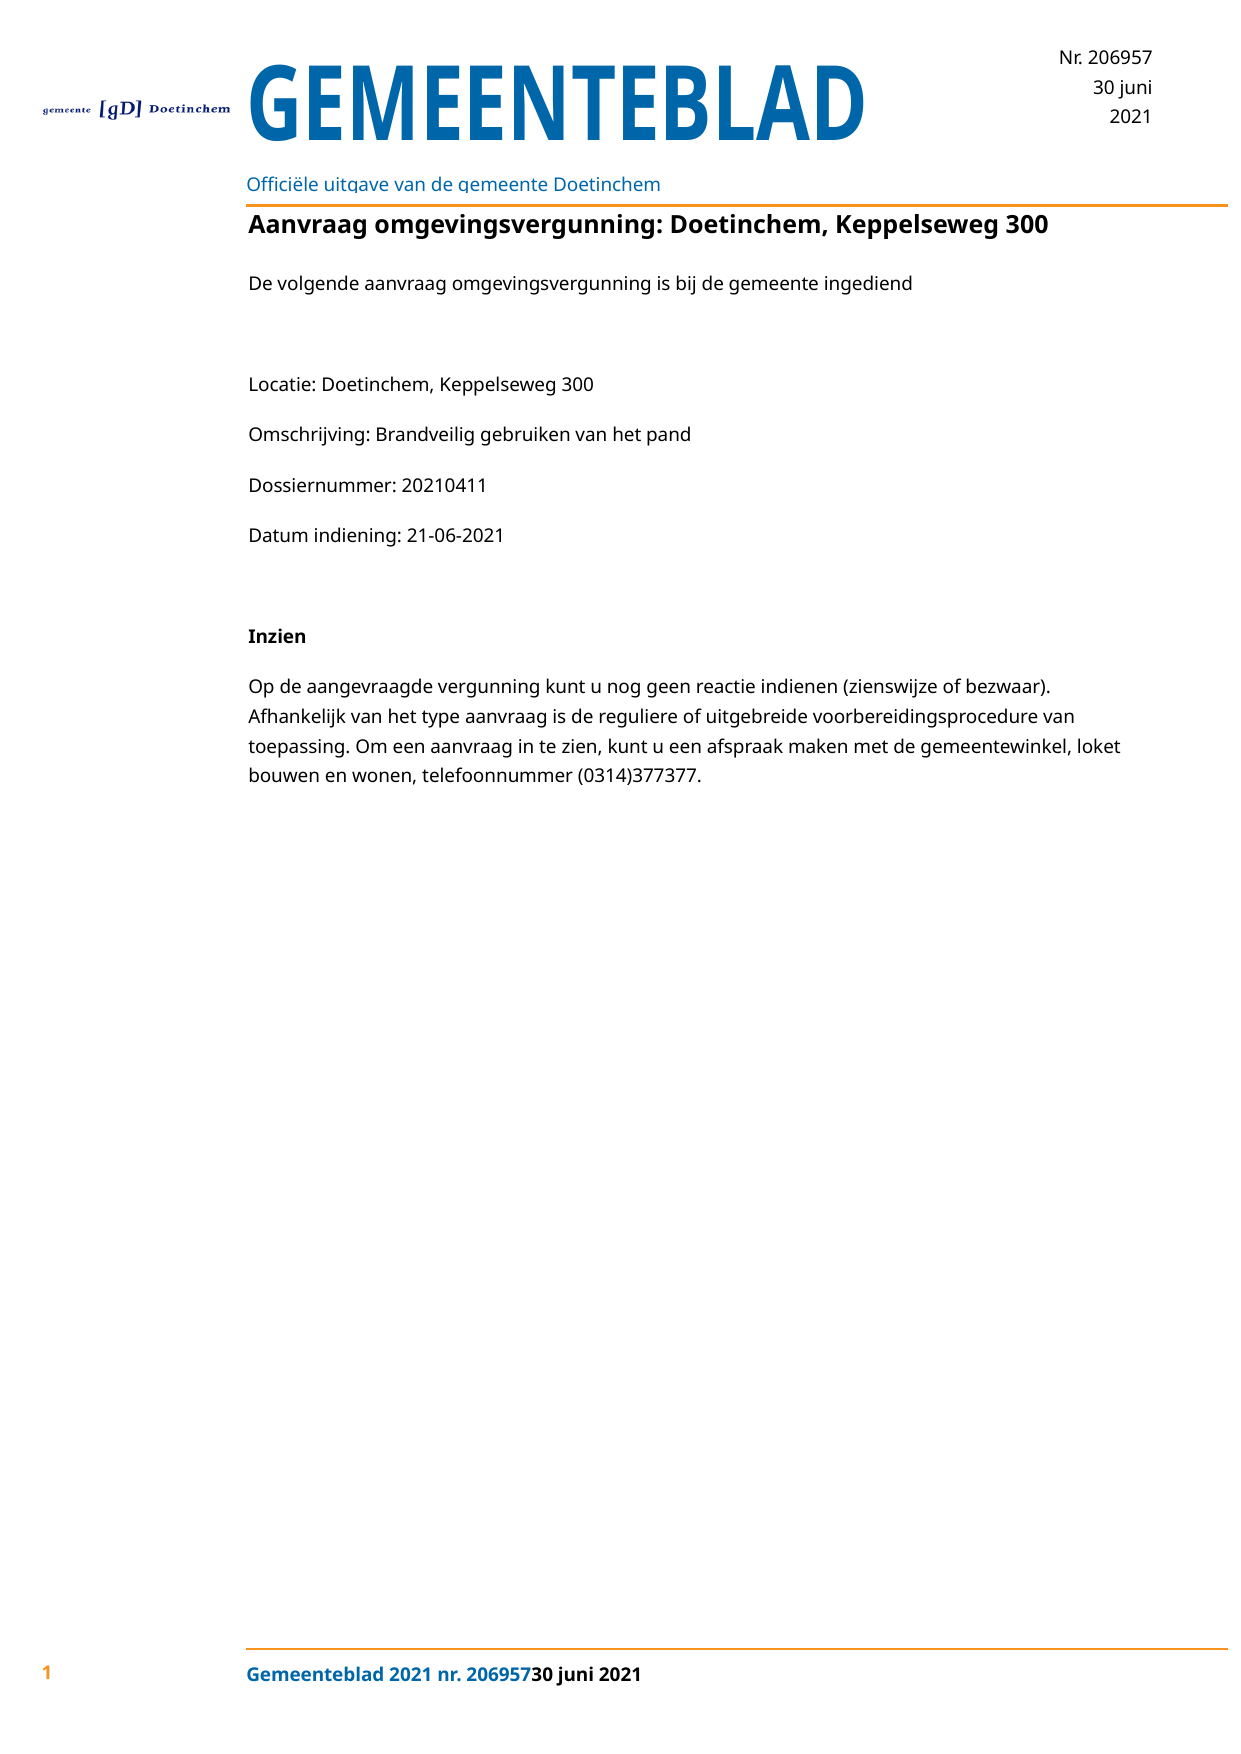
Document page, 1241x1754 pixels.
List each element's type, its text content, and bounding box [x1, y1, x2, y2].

text Dossiernummer: 20210411 [248, 472, 1152, 498]
text Omschrijving: Brandveilig gebruiken van het pand [248, 422, 1152, 447]
picture [41, 47, 231, 172]
text Op de aangevraagde vergunning kunt u nog geen reactie indienen (zienswijze of bezwaar). Afhankelijk van het type aanvraag is de reguliere of uitgebreide voorbereidingsprocedure van toepassing. Om een aanvraag in te zien, kunt u een afspraak maken met de gemeentewinkel, loket bouwen en wonen, telefoonnummer (0314)377377. [248, 674, 1152, 788]
text Datum indiening: 21-06-2021 [248, 522, 1152, 548]
text De volgende aanvraag omgevingsvergunning is bij de gemeente ingediend [248, 270, 1152, 296]
text Locatie: Doetinchem, Keppelseweg 300 [248, 371, 1152, 397]
text Aanvraag omgevingsvergunning: Doetinchem, Keppelseweg 300 [248, 207, 1152, 241]
text Inzien [248, 623, 1152, 649]
